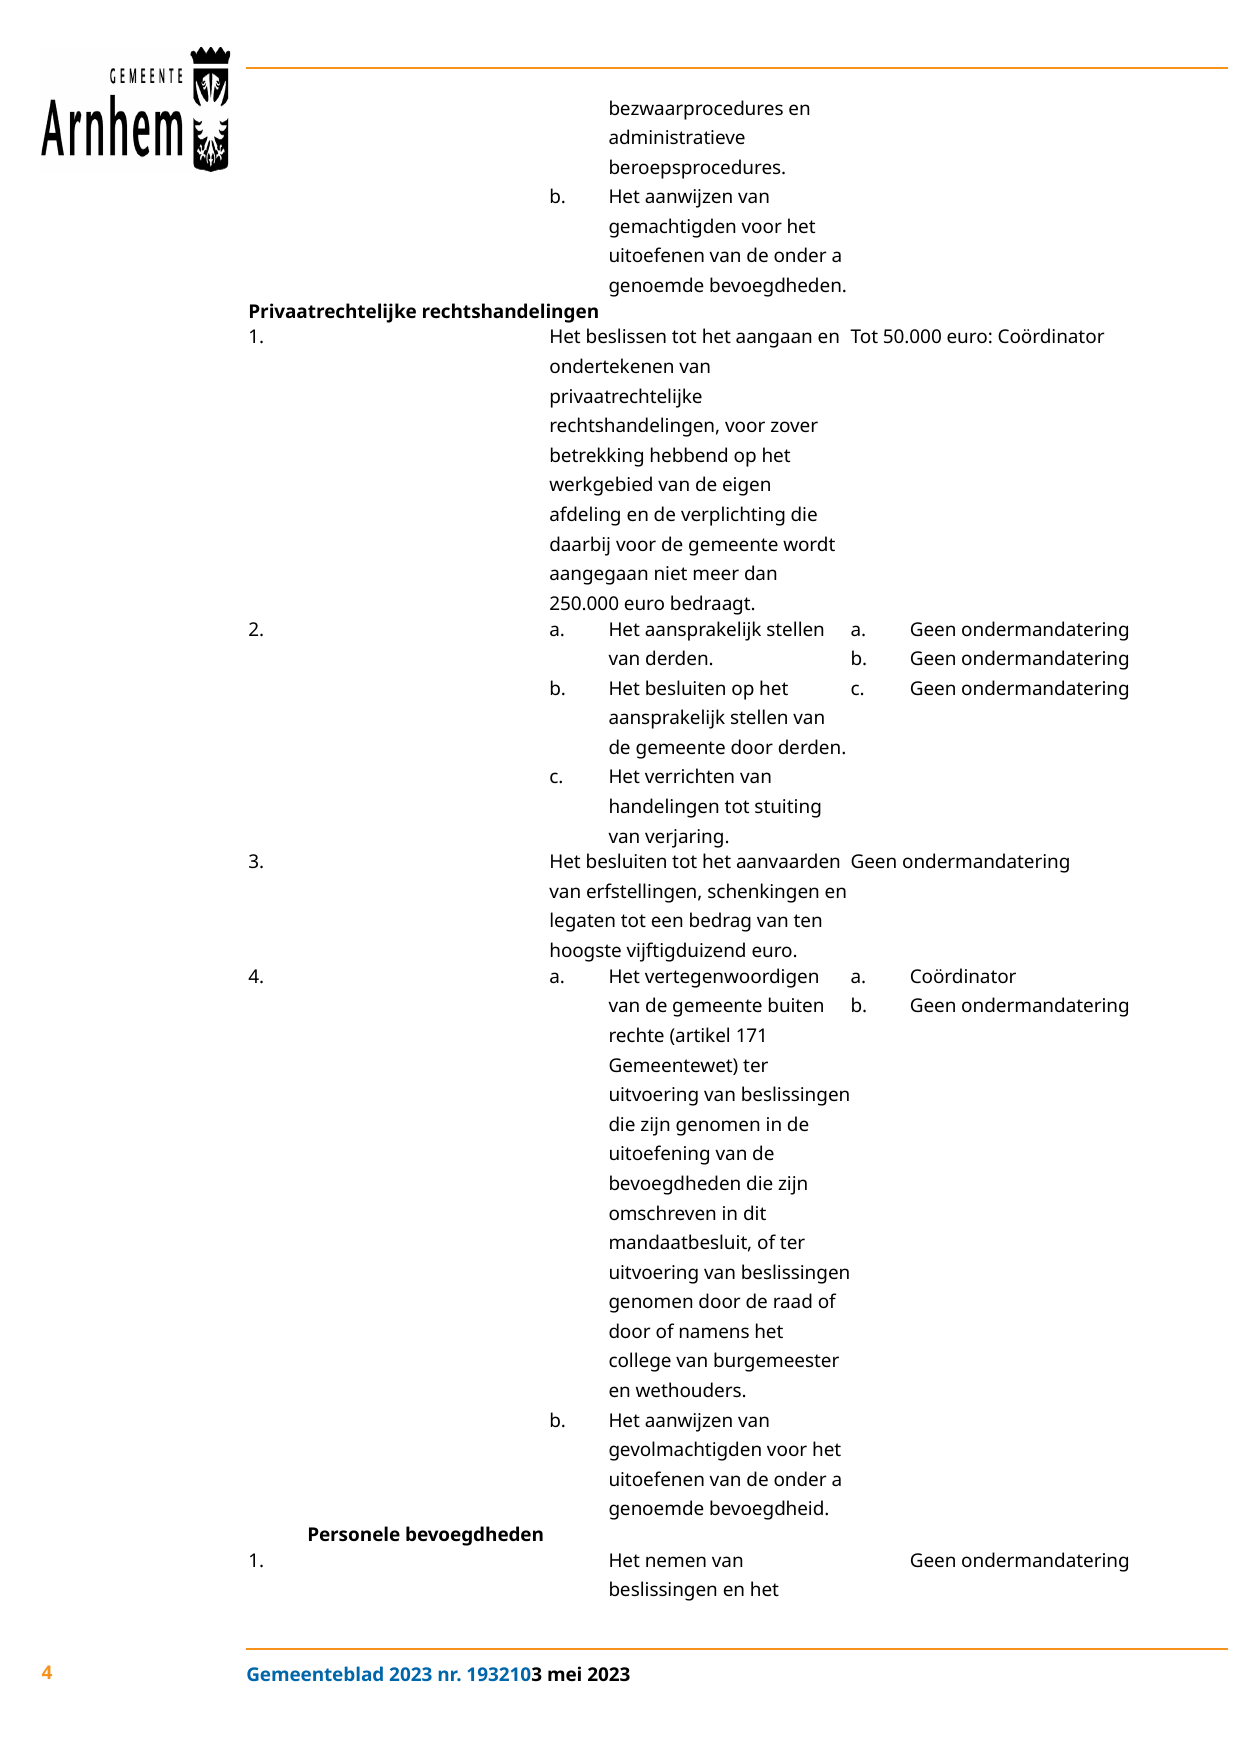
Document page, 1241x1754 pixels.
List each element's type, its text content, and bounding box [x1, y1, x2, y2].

table_cell [248, 95, 549, 298]
table_cell [850, 95, 1152, 298]
table_cell Het vertegenwoordigen van de gemeente buiten rechte (artikel 171 Gemeentewet) ter uitvoering van beslissingen die zijn genomen in de uitoefening van de bevoegdheden die zijn omschreven in dit mandaatbesluit, of ter uitvoering van beslissingen genomen door de raad of door of namens het college van burgemeester en wethouders. Het aanwijzen van gevolmachtigden voor het uitoefenen van de onder a genoemde bevoegdheid. [549, 963, 850, 1521]
table_cell [248, 1547, 549, 1602]
table_cell Geen ondermandatering [850, 849, 1152, 963]
table_cell [248, 849, 549, 963]
table_cell Het aansprakelijk stellen van derden. Het besluiten op het aansprakelijk stellen van de gemeente door derden. Het verrichten van handelingen tot stuiting van verjaring. [549, 616, 850, 848]
table_cell [248, 963, 549, 1521]
table_cell Personele bevoegdheden [248, 1521, 1152, 1547]
table_cell bezwaarprocedures en administratieve beroepsprocedures. Het aanwijzen van gemachtigden voor het uitoefenen van de onder a genoemde bevoegdheden. [549, 95, 850, 298]
table_cell Geen ondermandatering Geen ondermandatering Geen ondermandatering [850, 616, 1152, 848]
table_cell Coördinator Geen ondermandatering [850, 963, 1152, 1521]
table_cell [248, 324, 549, 616]
picture [41, 47, 231, 172]
table_cell Het nemen van beslissingen en het [549, 1547, 850, 1602]
table_cell Geen ondermandatering [850, 1547, 1152, 1602]
table_cell [248, 616, 549, 848]
table_cell Het beslissen tot het aangaan en ondertekenen van privaatrechtelijke rechtshandelingen, voor zover betrekking hebbend op het werkgebied van de eigen afdeling en de verplichting die daarbij voor de gemeente wordt aangegaan niet meer dan 250.000 euro bedraagt. [549, 324, 850, 616]
table_cell Privaatrechtelijke rechtshandelingen [248, 298, 1152, 324]
table_cell Tot 50.000 euro: Coördinator [850, 324, 1152, 616]
table_cell Het besluiten tot het aanvaarden van erfstellingen, schenkingen en legaten tot een bedrag van ten hoogste vijftigduizend euro. [549, 849, 850, 963]
